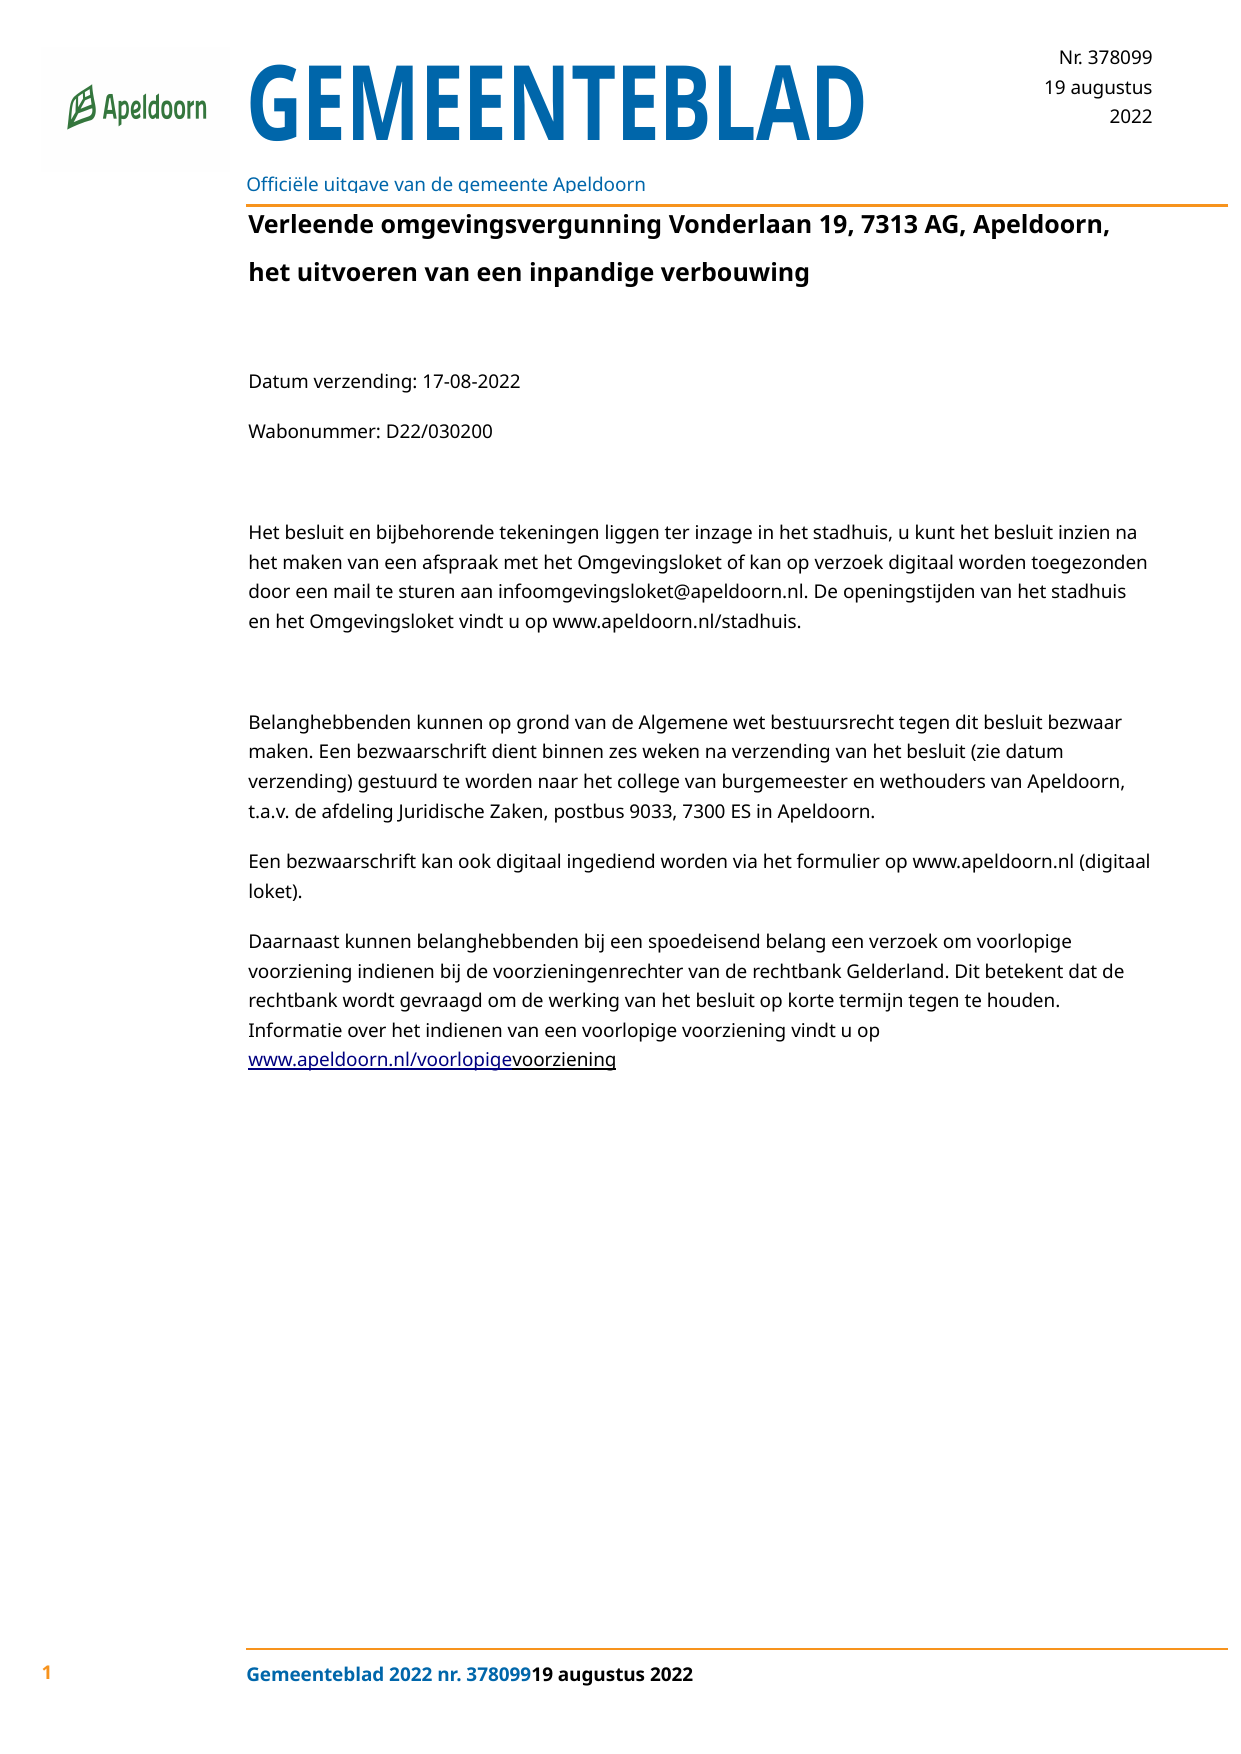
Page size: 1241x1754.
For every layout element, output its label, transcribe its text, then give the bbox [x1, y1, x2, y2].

text Datum verzending: 17-08-2022 [248, 368, 1152, 394]
text Daarnaast kunnen belanghebbenden bij een spoedeisend belang een verzoek om voorlopige voorziening indienen bij de voorzieningenrechter van de rechtbank Gelderland. Dit betekent dat de rechtbank wordt gevraagd om de werking van het besluit op korte termijn tegen te houden. Informatie over het indienen van een voorlopige voorziening vindt u op www.apeldoorn.nl/voorlopigevoorziening [248, 928, 1152, 1072]
text Het besluit en bijbehorende tekeningen liggen ter inzage in het stadhuis, u kunt het besluit inzien na het maken van een afspraak met het Omgevingsloket of kan op verzoek digitaal worden toegezonden door een mail te sturen aan infoomgevingsloket@apeldoorn.nl. De openingstijden van het stadhuis en het Omgevingsloket vindt u op www.apeldoorn.nl/stadhuis. [248, 519, 1152, 634]
text Verleende omgevingsvergunning Vonderlaan 19, 7313 AG, Apeldoorn, het uitvoeren van een inpandige verbouwing [248, 207, 1152, 288]
text Een bezwaarschrift kan ook digitaal ingediend worden via het formulier op www.apeldoorn.nl (digitaal loket). [248, 848, 1152, 904]
picture [41, 47, 231, 172]
text Wabonummer: D22/030200 [248, 419, 1152, 444]
text Belanghebbenden kunnen op grond van de Algemene wet bestuursrecht tegen dit besluit bezwaar maken. Een bezwaarschrift dient binnen zes weken na verzending van het besluit (zie datum verzending) gestuurd te worden naar het college van burgemeester en wethouders van Apeldoorn, t.a.v. de afdeling Juridische Zaken, postbus 9033, 7300 ES in Apeldoorn. [248, 709, 1152, 824]
